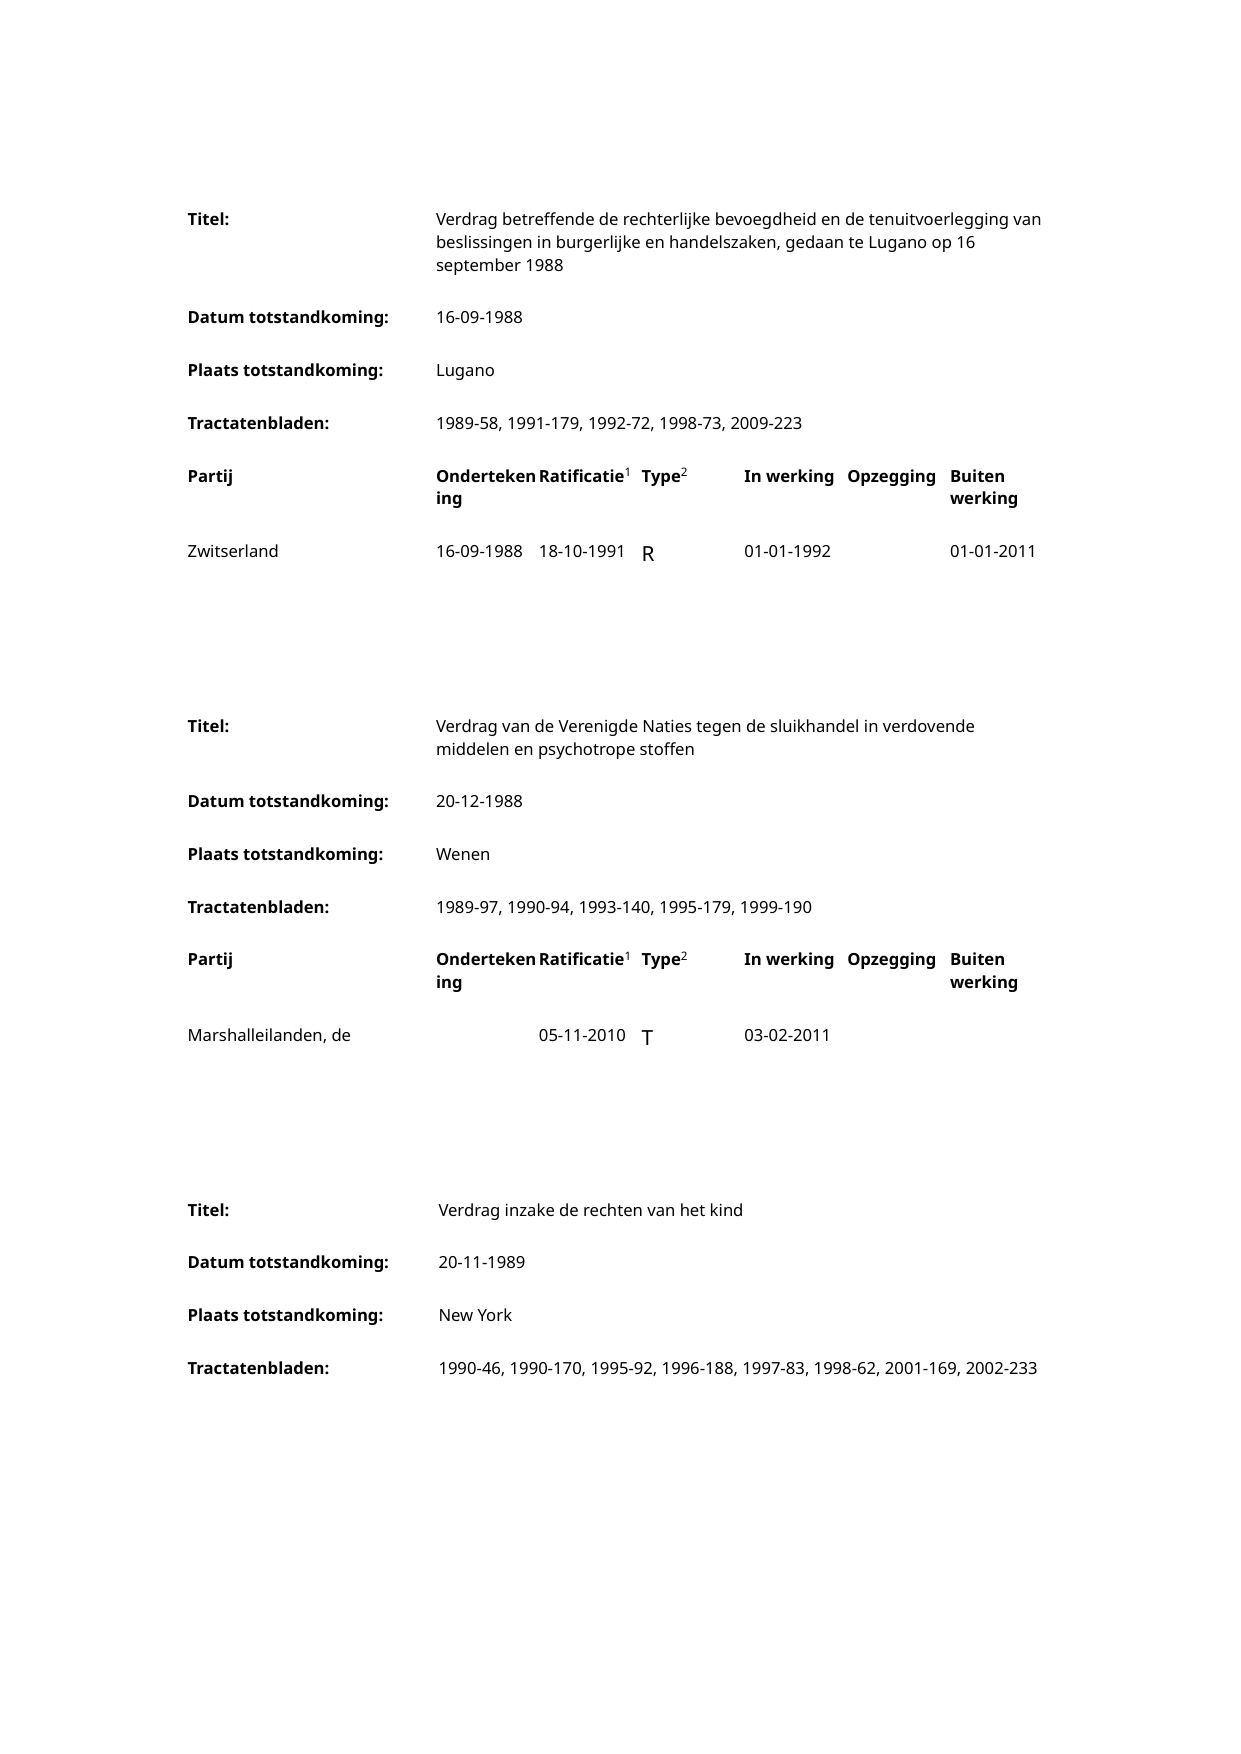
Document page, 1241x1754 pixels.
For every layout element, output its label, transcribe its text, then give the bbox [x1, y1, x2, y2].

table_header Titel: [188, 714, 436, 790]
table_cell Wenen [436, 843, 1053, 895]
table_cell 03-02-2011 [744, 1023, 847, 1082]
table_cell 01-01-2011 [950, 540, 1053, 598]
table_cell In werking [744, 464, 847, 539]
table_cell Ondertekening [436, 948, 539, 1023]
table_cell Buiten werking [950, 464, 1053, 539]
table_cell [950, 1023, 1053, 1082]
table_cell Ratificatie1 [539, 948, 641, 1023]
table_header Titel: [188, 1198, 438, 1251]
table_cell 20-11-1989 [438, 1251, 1053, 1303]
table_header Verdrag inzake de rechten van het kind [438, 1198, 1053, 1251]
table_cell Tractatenbladen: [188, 1356, 438, 1409]
table_cell Buiten werking [950, 948, 1053, 1023]
table_cell 1989-97, 1990-94, 1993-140, 1995-179, 1999-190 [436, 895, 1053, 948]
table_cell Lugano [436, 359, 1053, 411]
table_cell R [641, 540, 744, 598]
table_cell In werking [744, 948, 847, 1023]
table_cell Ratificatie1 [539, 464, 641, 539]
table_cell [436, 1023, 539, 1082]
table_cell Type2 [641, 948, 744, 1023]
table_cell Partij [188, 464, 436, 539]
table_cell Datum totstandkoming: [188, 1251, 438, 1303]
table_cell 1990-46, 1990-170, 1995-92, 1996-188, 1997-83, 1998-62, 2001-169, 2002-233 [438, 1356, 1053, 1409]
table_cell [188, 1409, 1053, 1467]
table_cell Datum totstandkoming: [188, 790, 436, 842]
table_cell 16-09-1988 [436, 540, 539, 598]
table_cell Plaats totstandkoming: [188, 1304, 438, 1356]
table_cell [847, 1023, 950, 1082]
table_cell 01-01-1992 [744, 540, 847, 598]
table_cell Tractatenbladen: [188, 411, 436, 464]
table_cell Zwitserland [188, 540, 436, 598]
table_cell Plaats totstandkoming: [188, 843, 436, 895]
table_cell 1989-58, 1991-179, 1992-72, 1998-73, 2009-223 [436, 411, 1053, 464]
table_cell Ondertekening [436, 464, 539, 539]
table_cell T [641, 1023, 744, 1082]
table_cell Partij [188, 948, 436, 1023]
table_cell 18-10-1991 [539, 540, 641, 598]
table_cell Opzegging [847, 948, 950, 1023]
table_cell 20-12-1988 [436, 790, 1053, 842]
table_cell Type2 [641, 464, 744, 539]
table_cell 05-11-2010 [539, 1023, 641, 1082]
table_cell 16-09-1988 [436, 306, 1053, 359]
table_header Verdrag van de Verenigde Naties tegen de sluikhandel in verdovende middelen en psychotrope stoffen [436, 714, 1053, 790]
table_cell Tractatenbladen: [188, 895, 436, 948]
table_cell Datum totstandkoming: [188, 306, 436, 359]
table_header Verdrag betreffende de rechterlijke bevoegdheid en de tenuitvoerlegging van beslissingen in burgerlijke en handelszaken, gedaan te Lugano op 16 september 1988 [436, 208, 1053, 306]
table_cell [847, 540, 950, 598]
table_header Titel: [188, 208, 436, 306]
table_cell Marshalleilanden, de [188, 1023, 436, 1082]
table_cell New York [438, 1304, 1053, 1356]
table_cell Opzegging [847, 464, 950, 539]
table_cell Plaats totstandkoming: [188, 359, 436, 411]
